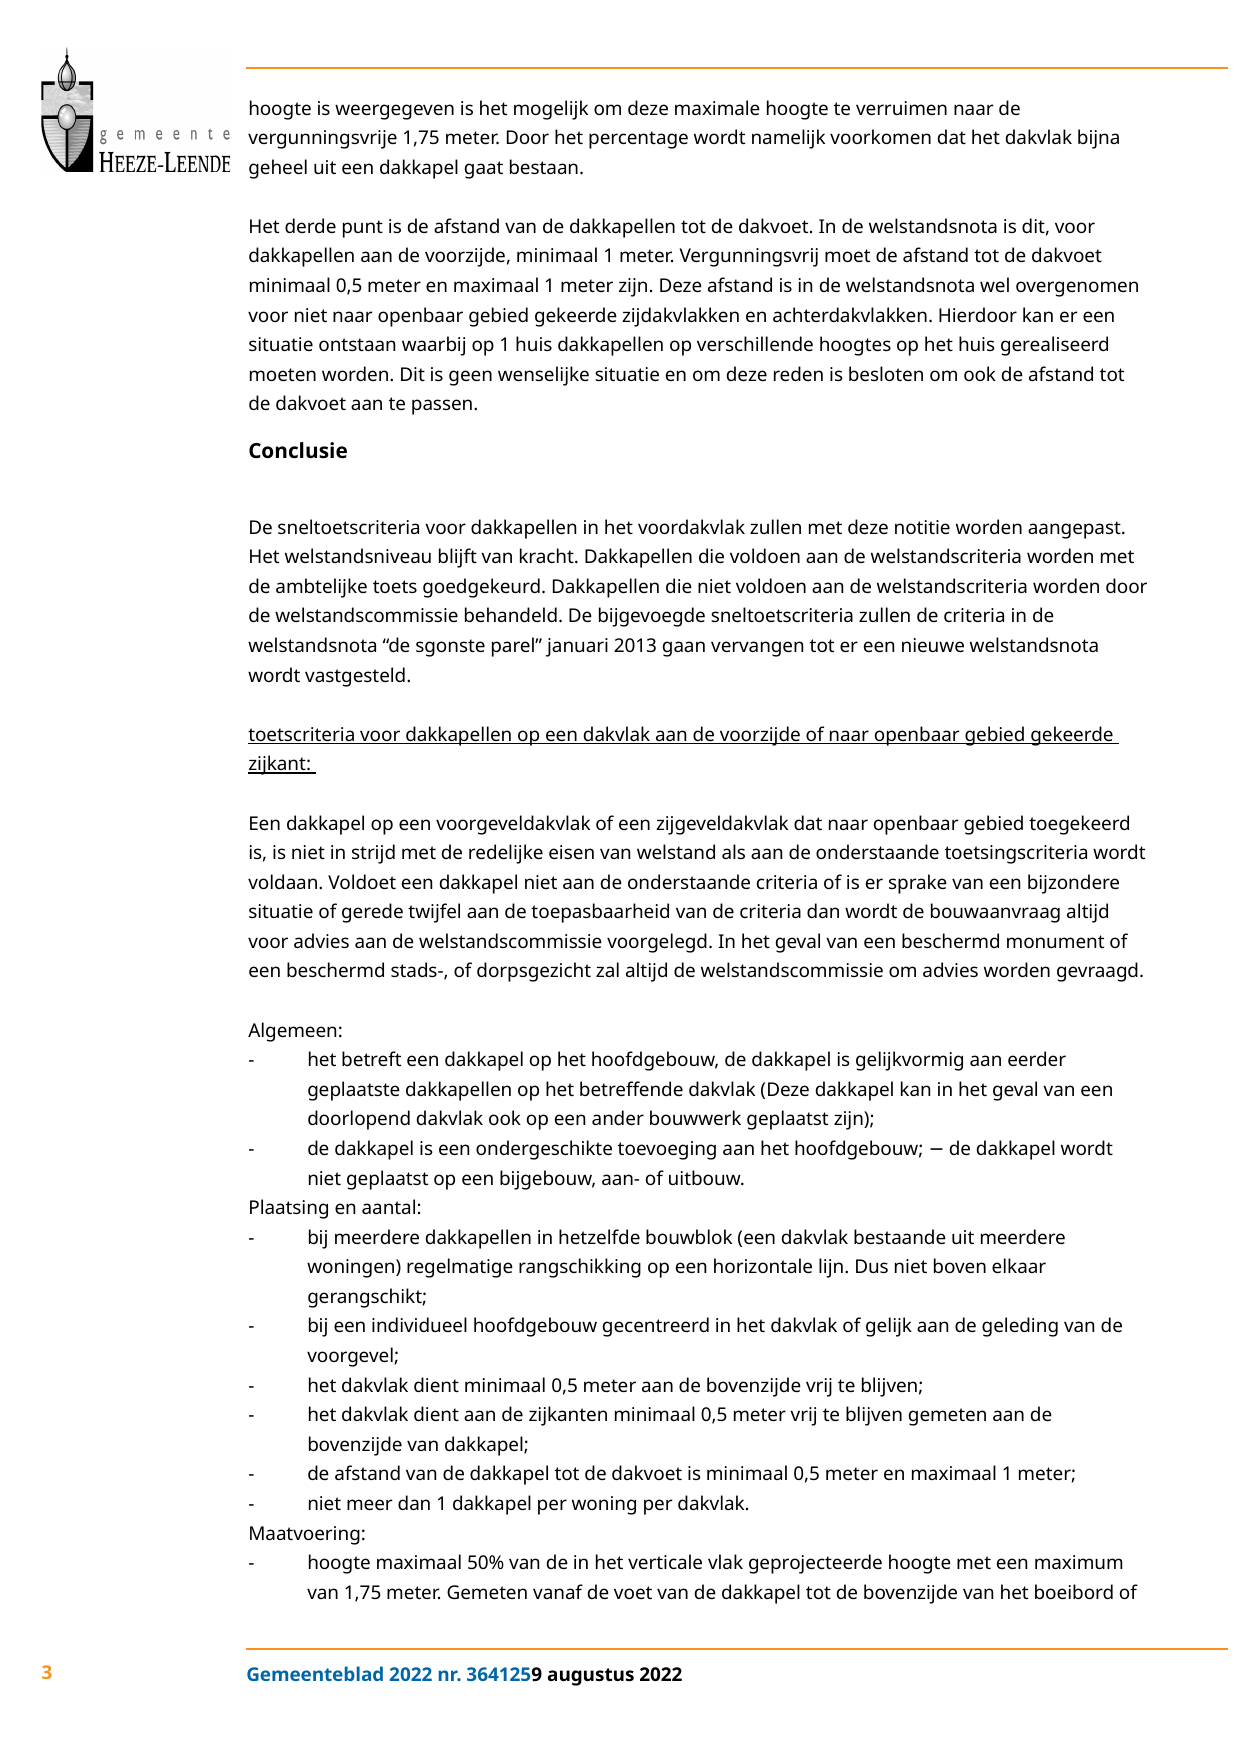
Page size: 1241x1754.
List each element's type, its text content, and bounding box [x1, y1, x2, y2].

picture [41, 47, 231, 172]
list het dakvlak dient minimaal 0,5 meter aan de bovenzijde vrij te blijven; [248, 1372, 1152, 1398]
list het betreft een dakkapel op het hoofdgebouw, de dakkapel is gelijkvormig aan eerder geplaatste dakkapellen op het betreffende dakvlak (Deze dakkapel kan in het geval van een doorlopend dakvlak ook op een ander bouwwerk geplaatst zijn); [248, 1046, 1152, 1131]
list bij meerdere dakkapellen in hetzelfde bouwblok (een dakvlak bestaande uit meerdere woningen) regelmatige rangschikking op een horizontale lijn. Dus niet boven elkaar gerangschikt; [248, 1224, 1152, 1309]
text hoogte is weergegeven is het mogelijk om deze maximale hoogte te verruimen naar de vergunningsvrije 1,75 meter. Door het percentage wordt namelijk voorkomen dat het dakvlak bijna geheel uit een dakkapel gaat bestaan. [248, 95, 1152, 180]
text toetscriteria voor dakkapellen op een dakvlak aan de voorzijde of naar openbaar gebied gekeerde zijkant: [248, 721, 1152, 776]
text Plaatsing en aantal: [248, 1194, 1152, 1220]
list de dakkapel is een ondergeschikte toevoeging aan het hoofdgebouw; − de dakkapel wordt niet geplaatst op een bijgebouw, aan- of uitbouw. [248, 1135, 1152, 1191]
list het dakvlak dient aan de zijkanten minimaal 0,5 meter vrij te blijven gemeten aan de bovenzijde van dakkapel; [248, 1401, 1152, 1457]
text Algemeen: [248, 1017, 1152, 1043]
text Een dakkapel op een voorgeveldakvlak of een zijgeveldakvlak dat naar openbaar gebied toegekeerd is, is niet in strijd met de redelijke eisen van welstand als aan de onderstaande toetsingscriteria wordt voldaan. Voldoet een dakkapel niet aan de onderstaande criteria of is er sprake van een bijzondere situatie of gerede twijfel aan de toepasbaarheid van de criteria dan wordt de bouwaanvraag altijd voor advies aan de welstandscommissie voorgelegd. In het geval van een beschermd monument of een beschermd stads-, of dorpsgezicht zal altijd de welstandscommissie om advies worden gevraagd. [248, 810, 1152, 983]
list bij een individueel hoofdgebouw gecentreerd in het dakvlak of gelijk aan de geleding van de voorgevel; [248, 1313, 1152, 1368]
text Het derde punt is de afstand van de dakkapellen tot de dakvoet. In de welstandsnota is dit, voor dakkapellen aan de voorzijde, minimaal 1 meter. Vergunningsvrij moet de afstand tot de dakvoet minimaal 0,5 meter en maximaal 1 meter zijn. Deze afstand is in de welstandsnota wel overgenomen voor niet naar openbaar gebied gekeerde zijdakvlakken en achterdakvlakken. Hierdoor kan er een situatie ontstaan waarbij op 1 huis dakkapellen op verschillende hoogtes op het huis gerealiseerd moeten worden. Dit is geen wenselijke situatie en om deze reden is besloten om ook de afstand tot de dakvoet aan te passen. [248, 213, 1152, 416]
list de afstand van de dakkapel tot de dakvoet is minimaal 0,5 meter en maximaal 1 meter; [248, 1461, 1152, 1486]
list niet meer dan 1 dakkapel per woning per dakvlak. [248, 1490, 1152, 1516]
list hoogte maximaal 50% van de in het verticale vlak geprojecteerde hoogte met een maximum van 1,75 meter. Gemeten vanaf de voet van de dakkapel tot de bovenzijde van het boeibord of [248, 1549, 1152, 1605]
text Conclusie [248, 436, 1152, 465]
text Maatvoering: [248, 1520, 1152, 1546]
text De sneltoetscriteria voor dakkapellen in het voordakvlak zullen met deze notitie worden aangepast. Het welstandsniveau blijft van kracht. Dakkapellen die voldoen aan de welstandscriteria worden met de ambtelijke toets goedgekeurd. Dakkapellen die niet voldoen aan de welstandscriteria worden door de welstandscommissie behandeld. De bijgevoegde sneltoetscriteria zullen de criteria in de welstandsnota “de sgonste parel” januari 2013 gaan vervangen tot er een nieuwe welstandsnota wordt vastgesteld. [248, 514, 1152, 688]
